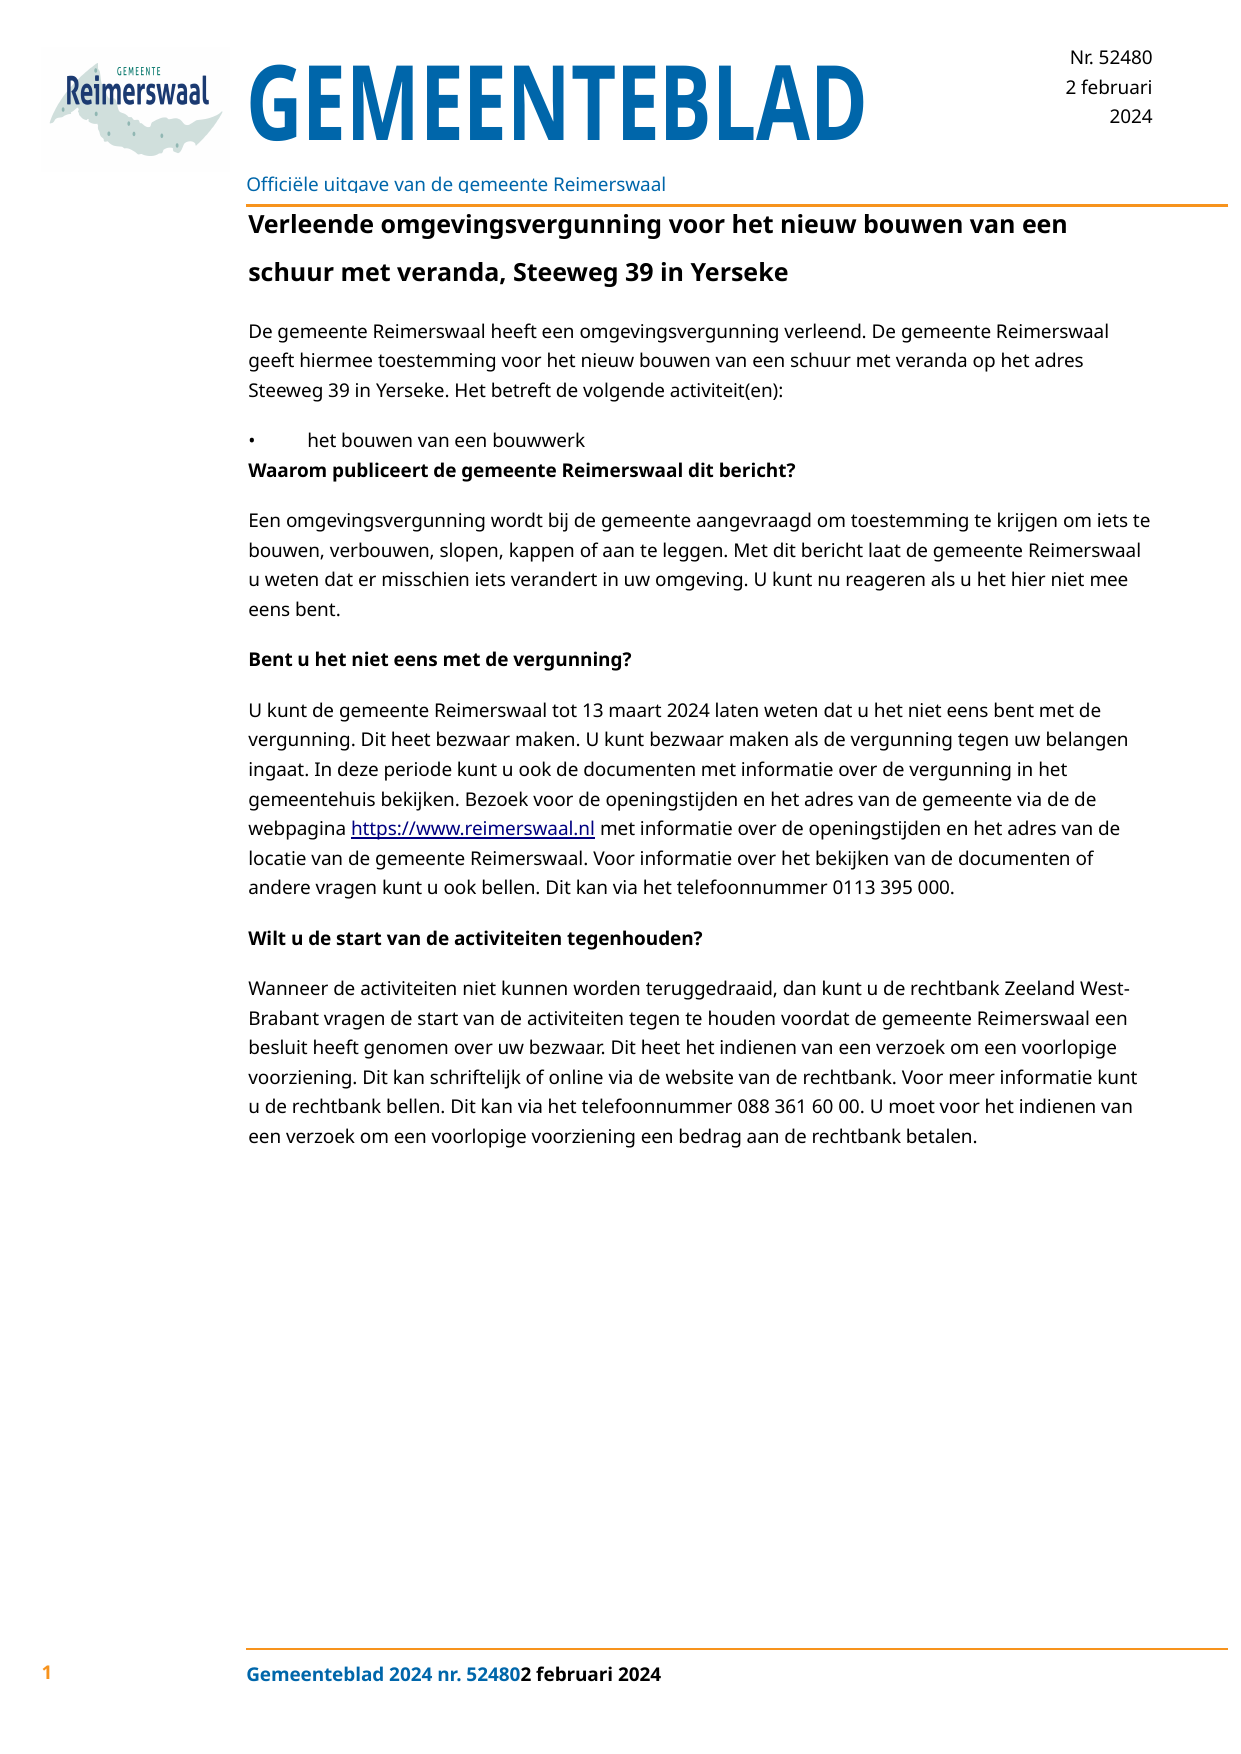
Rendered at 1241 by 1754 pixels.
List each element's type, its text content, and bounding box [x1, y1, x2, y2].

text Verleende omgevingsvergunning voor het nieuw bouwen van een schuur met veranda, Steeweg 39 in Yerseke [248, 207, 1152, 288]
text Een omgevingsvergunning wordt bij de gemeente aangevraagd om toestemming te krijgen om iets te bouwen, verbouwen, slopen, kappen of aan te leggen. Met dit bericht laat de gemeente Reimerswaal u weten dat er misschien iets verandert in uw omgeving. U kunt nu reageren als u het hier niet mee eens bent. [248, 507, 1152, 622]
text Wanneer de activiteiten niet kunnen worden teruggedraaid, dan kunt u de rechtbank Zeeland West-Brabant vragen de start van de activiteiten tegen te houden voordat de gemeente Reimerswaal een besluit heeft genomen over uw bezwaar. Dit heet het indienen van een verzoek om een voorlopige voorziening. Dit kan schriftelijk of online via de website van de rechtbank. Voor meer informatie kunt u de rechtbank bellen. Dit kan via het telefoonnummer 088 361 60 00. U moet voor het indienen van een verzoek om een voorlopige voorziening een bedrag aan de rechtbank betalen. [248, 975, 1152, 1149]
text De gemeente Reimerswaal heeft een omgevingsvergunning verleend. De gemeente Reimerswaal geeft hiermee toestemming voor het nieuw bouwen van een schuur met veranda op het adres Steeweg 39 in Yerseke. Het betreft de volgende activiteit(en): [248, 318, 1152, 403]
picture [41, 47, 231, 172]
text Wilt u de start van de activiteiten tegenhouden? [248, 925, 1152, 951]
list het bouwen van een bouwwerk [248, 427, 1152, 453]
text U kunt de gemeente Reimerswaal tot 13 maart 2024 laten weten dat u het niet eens bent met de vergunning. Dit heet bezwaar maken. U kunt bezwaar maken als de vergunning tegen uw belangen ingaat. In deze periode kunt u ook de documenten met informatie over de vergunning in het gemeentehuis bekijken. Bezoek voor de openingstijden en het adres van de gemeente via de de webpagina https://www.reimerswaal.nl met informatie over de openingstijden en het adres van de locatie van de gemeente Reimerswaal. Voor informatie over het bekijken van de documenten of andere vragen kunt u ook bellen. Dit kan via het telefoonnummer 0113 395 000. [248, 697, 1152, 900]
text Bent u het niet eens met de vergunning? [248, 647, 1152, 672]
text Waarom publiceert de gemeente Reimerswaal dit bericht? [248, 457, 1152, 483]
